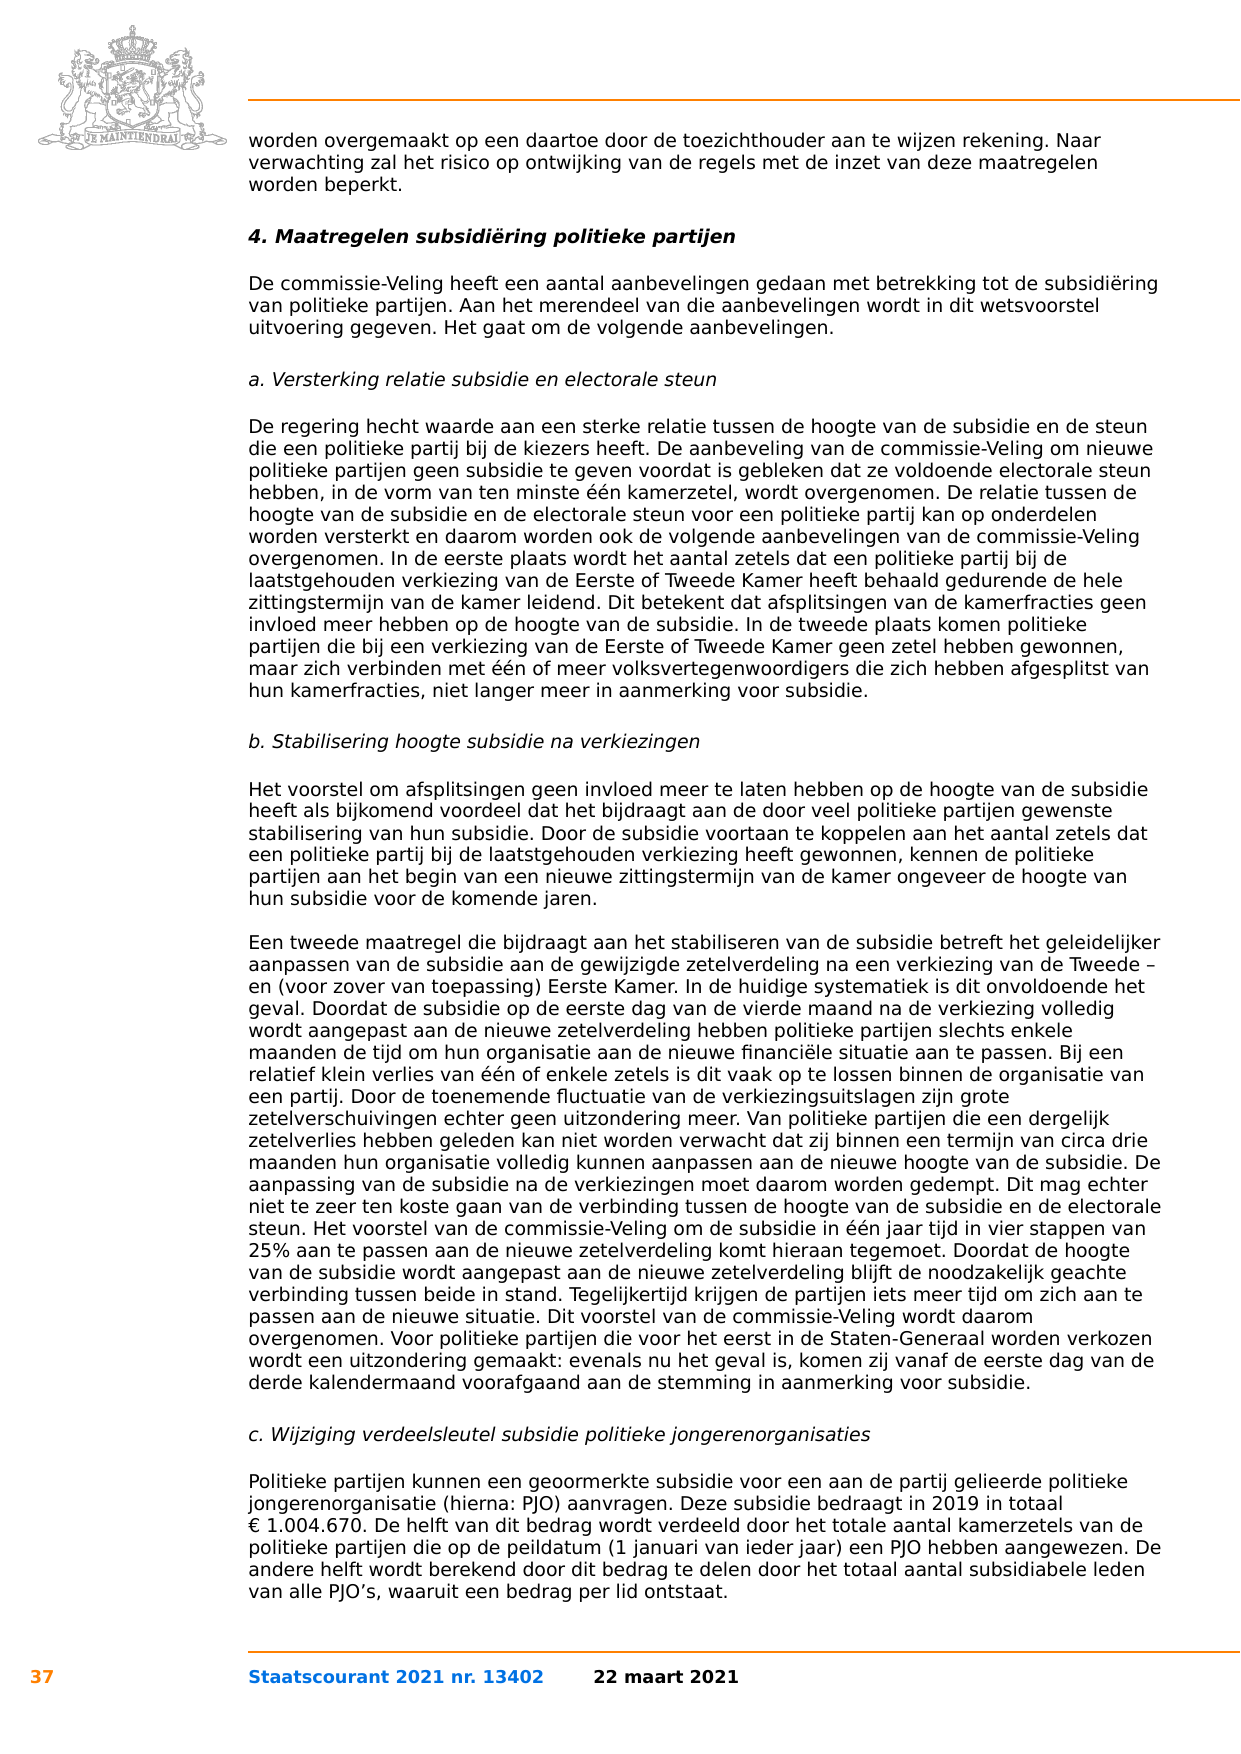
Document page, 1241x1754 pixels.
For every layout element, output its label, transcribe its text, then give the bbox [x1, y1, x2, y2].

text Een tweede maatregel die bijdraagt aan het stabiliseren van de subsidie betreft het geleidelijker aanpassen van de subsidie aan de gewijzigde zetelverdeling na een verkiezing van de Tweede – en (voor zover van toepassing) Eerste Kamer. In de huidige systematiek is dit onvoldoende het geval. Doordat de subsidie op de eerste dag van de vierde maand na de verkiezing volledig wordt aangepast aan de nieuwe zetelverdeling hebben politieke partijen slechts enkele maanden de tijd om hun organisatie aan de nieuwe financiële situatie aan te passen. Bij een relatief klein verlies van één of enkele zetels is dit vaak op te lossen binnen de organisatie van een partij. Door de toenemende fluctuatie van de verkiezingsuitslagen zijn grote zetelverschuivingen echter geen uitzondering meer. Van politieke partijen die een dergelijk zetelverlies hebben geleden kan niet worden verwacht dat zij binnen een termijn van circa drie maanden hun organisatie volledig kunnen aanpassen aan de nieuwe hoogte van de subsidie. De aanpassing van de subsidie na de verkiezingen moet daarom worden gedempt. Dit mag echter niet te zeer ten koste gaan van de verbinding tussen de hoogte van de subsidie en de electorale steun. Het voorstel van de commissie-Veling om de subsidie in één jaar tijd in vier stappen van 25% aan te passen aan de nieuwe zetelverdeling komt hieraan tegemoet. Doordat de hoogte van de subsidie wordt aangepast aan de nieuwe zetelverdeling blijft de noodzakelijk geachte verbinding tussen beide in stand. Tegelijkertijd krijgen de partijen iets meer tijd om zich aan te passen aan de nieuwe situatie. Dit voorstel van de commissie-Veling wordt daarom overgenomen. Voor politieke partijen die voor het eerst in de Staten-Generaal worden verkozen wordt een uitzondering gemaakt: evenals nu het geval is, komen zij vanaf de eerste dag van de derde kalendermaand voorafgaand aan de stemming in aanmerking voor subsidie. [248, 932, 1163, 1394]
picture [38, 25, 227, 150]
text De regering hecht waarde aan een sterke relatie tussen de hoogte van de subsidie en de steun die een politieke partij bij de kiezers heeft. De aanbeveling van de commissie-Veling om nieuwe politieke partijen geen subsidie te geven voordat is gebleken dat ze voldoende electorale steun hebben, in de vorm van ten minste één kamerzetel, wordt overgenomen. De relatie tussen de hoogte van de subsidie en de electorale steun voor een politieke partij kan op onderdelen worden versterkt en daarom worden ook de volgende aanbevelingen van de commissie-Veling overgenomen. In de eerste plaats wordt het aantal zetels dat een politieke partij bij de laatstgehouden verkiezing van de Eerste of Tweede Kamer heeft behaald gedurende de hele zittingstermijn van de kamer leidend. Dit betekent dat afsplitsingen van de kamerfracties geen invloed meer hebben op de hoogte van de subsidie. In de tweede plaats komen politieke partijen die bij een verkiezing van de Eerste of Tweede Kamer geen zetel hebben gewonnen, maar zich verbinden met één of meer volksvertegenwoordigers die zich hebben afgesplitst van hun kamerfracties, niet langer meer in aanmerking voor subsidie. [248, 416, 1163, 701]
subtitle a. Versterking relatie subsidie en electorale steun [248, 369, 1163, 391]
subtitle 4. Maatregelen subsidiëring politieke partijen [248, 226, 1163, 248]
text Het voorstel om afsplitsingen geen invloed meer te laten hebben op de hoogte van de subsidie heeft als bijkomend voordeel dat het bijdraagt aan de door veel politieke partijen gewenste stabilisering van hun subsidie. Door de subsidie voortaan te koppelen aan het aantal zetels dat een politieke partij bij de laatstgehouden verkiezing heeft gewonnen, kennen de politieke partijen aan het begin van een nieuwe zittingstermijn van de kamer ongeveer de hoogte van hun subsidie voor de komende jaren. [248, 778, 1163, 910]
subtitle c. Wijziging verdeelsleutel subsidie politieke jongerenorganisaties [248, 1424, 1163, 1446]
subtitle b. Stabilisering hoogte subsidie na verkiezingen [248, 731, 1163, 753]
text Politieke partijen kunnen een geoormerkte subsidie voor een aan de partij gelieerde politieke jongerenorganisatie (hierna: PJO) aanvragen. Deze subsidie bedraagt in 2019 in totaal € 1.004.670. De helft van dit bedrag wordt verdeeld door het totale aantal kamerzetels van de politieke partijen die op de peildatum (1 januari van ieder jaar) een PJO hebben aangewezen. De andere helft wordt berekend door dit bedrag te delen door het totaal aantal subsidiabele leden van alle PJO’s, waaruit een bedrag per lid ontstaat. [248, 1471, 1163, 1603]
text worden overgemaakt op een daartoe door de toezichthouder aan te wijzen rekening. Naar verwachting zal het risico op ontwijking van de regels met de inzet van deze maatregelen worden beperkt. [248, 130, 1163, 196]
text De commissie-Veling heeft een aantal aanbevelingen gedaan met betrekking tot de subsidiëring van politieke partijen. Aan het merendeel van die aanbevelingen wordt in dit wetsvoorstel uitvoering gegeven. Het gaat om de volgende aanbevelingen. [248, 273, 1163, 339]
